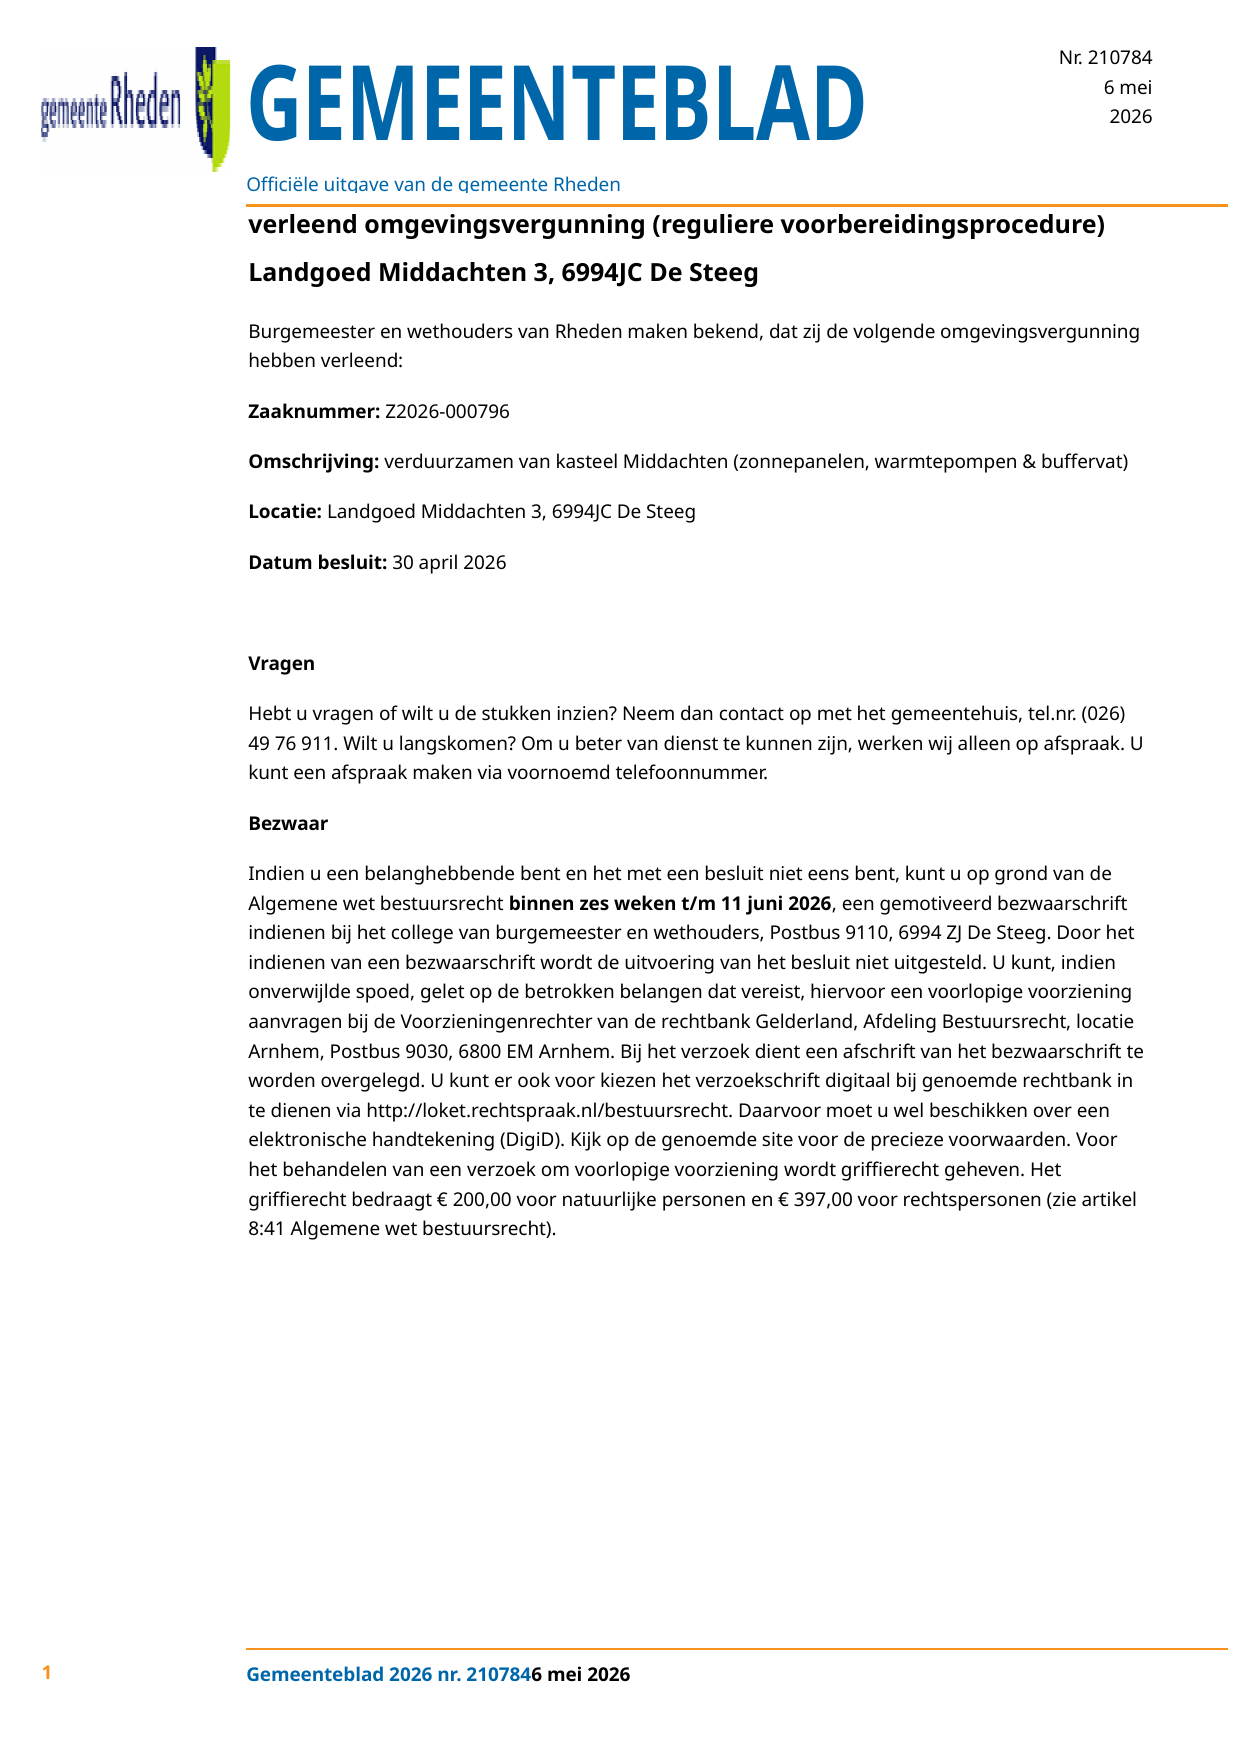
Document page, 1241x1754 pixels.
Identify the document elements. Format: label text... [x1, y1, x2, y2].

text Bezwaar [248, 810, 1152, 836]
text Omschrijving: verduurzamen van kasteel Middachten (zonnepanelen, warmtepompen & buffervat) [248, 448, 1152, 474]
text Locatie: Landgoed Middachten 3, 6994JC De Steeg [248, 499, 1152, 524]
text Datum besluit: 30 april 2026 [248, 549, 1152, 575]
text Hebt u vragen of wilt u de stukken inzien? Neem dan contact op met het gemeentehuis, tel.nr. (026) 49 76 911. Wilt u langskomen? Om u beter van dienst te kunnen zijn, werken wij alleen op afspraak. U kunt een afspraak maken via voornoemd telefoonnummer. [248, 700, 1152, 785]
text verleend omgevingsvergunning (reguliere voorbereidingsprocedure) Landgoed Middachten 3, 6994JC De Steeg [248, 207, 1152, 288]
picture [41, 47, 231, 172]
text Burgemeester en wethouders van Rheden maken bekend, dat zij de volgende omgevingsvergunning hebben verleend: [248, 318, 1152, 373]
text Indien u een belanghebbende bent en het met een besluit niet eens bent, kunt u op grond van de Algemene wet bestuursrecht binnen zes weken t/m 11 juni 2026, een gemotiveerd bezwaarschrift indienen bij het college van burgemeester en wethouders, Postbus 9110, 6994 ZJ De Steeg. Door het indienen van een bezwaarschrift wordt de uitvoering van het besluit niet uitgesteld. U kunt, indien onverwijlde spoed, gelet op de betrokken belangen dat vereist, hiervoor een voorlopige voorziening aanvragen bij de Voorzieningenrechter van de rechtbank Gelderland, Afdeling Bestuursrecht, locatie Arnhem, Postbus 9030, 6800 EM Arnhem. Bij het verzoek dient een afschrift van het bezwaarschrift te worden overgelegd. U kunt er ook voor kiezen het verzoekschrift digitaal bij genoemde rechtbank in te dienen via http://loket.rechtspraak.nl/bestuursrecht. Daarvoor moet u wel beschikken over een elektronische handtekening (DigiD). Kijk op de genoemde site voor de precieze voorwaarden. Voor het behandelen van een verzoek om voorlopige voorziening wordt griffierecht geheven. Het griffierecht bedraagt € 200,00 voor natuurlijke personen en € 397,00 voor rechtspersonen (zie artikel 8:41 Algemene wet bestuursrecht). [248, 860, 1152, 1241]
text Zaaknummer: Z2026-000796 [248, 398, 1152, 424]
text Vragen [248, 650, 1152, 676]
